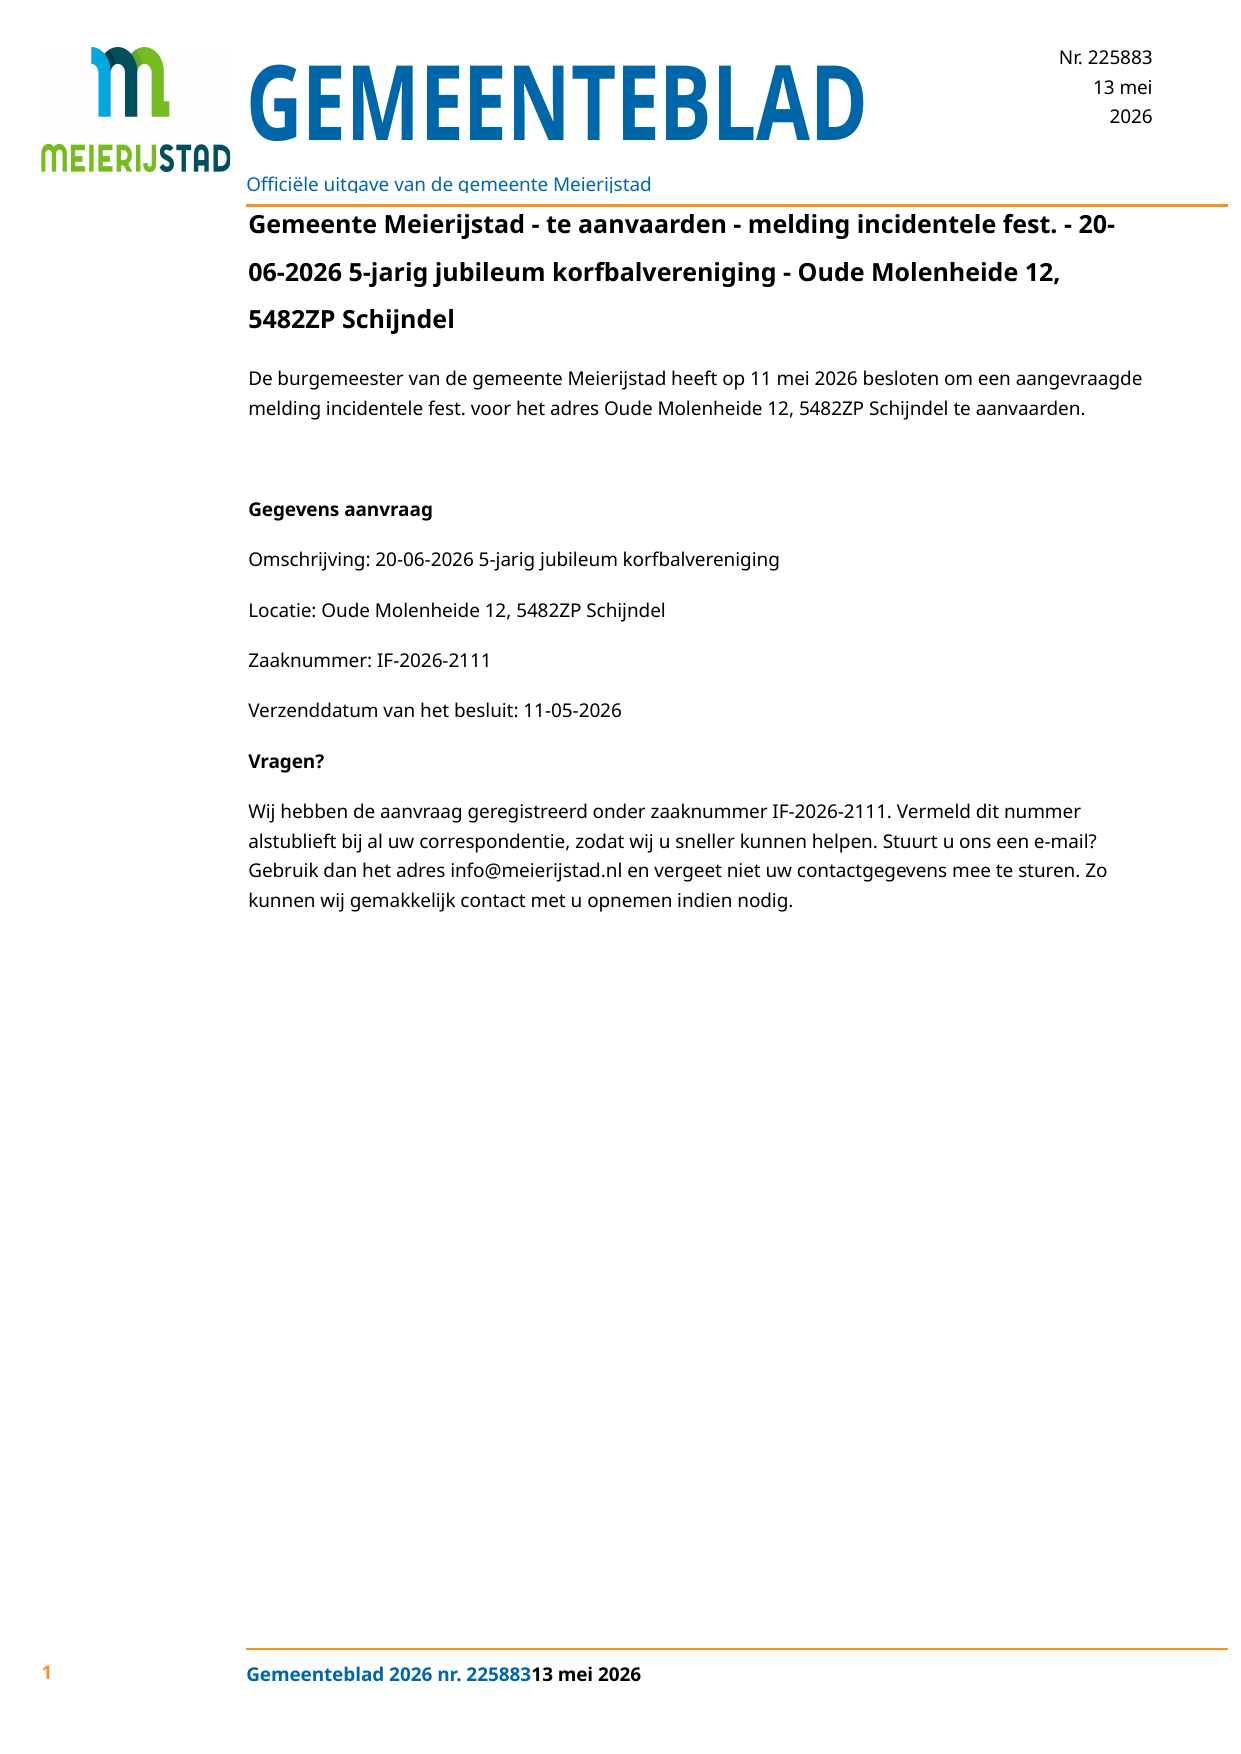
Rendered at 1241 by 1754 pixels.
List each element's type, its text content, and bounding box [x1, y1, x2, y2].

text Verzenddatum van het besluit: 11-05-2026 [248, 698, 1152, 723]
text Gegevens aanvraag [248, 496, 1152, 522]
text Locatie: Oude Molenheide 12, 5482ZP Schijndel [248, 597, 1152, 622]
text Omschrijving: 20-06-2026 5-jarig jubileum korfbalvereniging [248, 546, 1152, 572]
text Gemeente Meierijstad - te aanvaarden - melding incidentele fest. - 20-06-2026 5-jarig jubileum korfbalvereniging - Oude Molenheide 12, 5482ZP Schijndel [248, 207, 1152, 336]
text Vragen? [248, 748, 1152, 774]
text Zaaknummer: IF-2026-2111 [248, 647, 1152, 673]
picture [41, 47, 231, 172]
text De burgemeester van de gemeente Meierijstad heeft op 11 mei 2026 besloten om een aangevraagde melding incidentele fest. voor het adres Oude Molenheide 12, 5482ZP Schijndel te aanvaarden. [248, 366, 1152, 421]
text Wij hebben de aanvraag geregistreerd onder zaaknummer IF-2026-2111. Vermeld dit nummer alstublieft bij al uw correspondentie, zodat wij u sneller kunnen helpen. Stuurt u ons een e-mail? Gebruik dan het adres info@meierijstad.nl en vergeet niet uw contactgegevens mee te sturen. Zo kunnen wij gemakkelijk contact met u opnemen indien nodig. [248, 798, 1152, 913]
